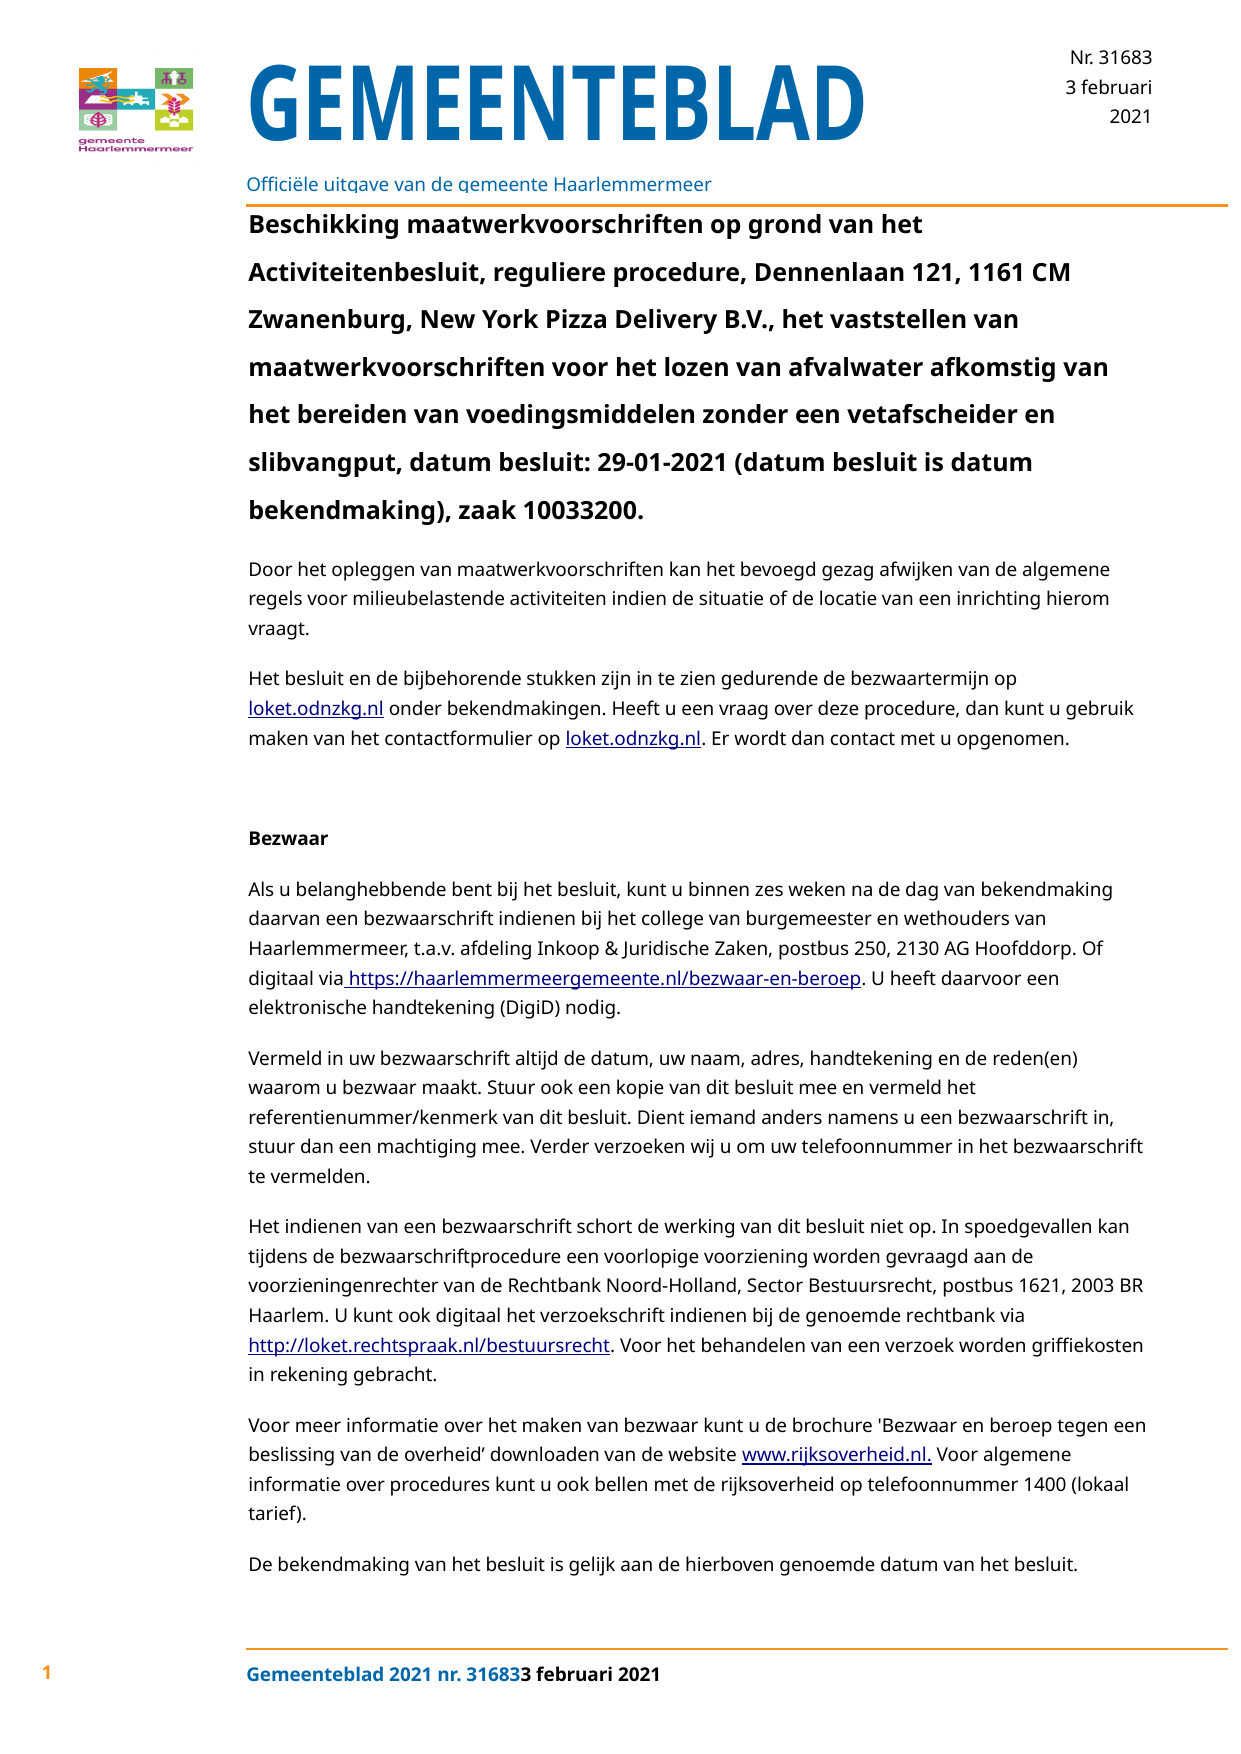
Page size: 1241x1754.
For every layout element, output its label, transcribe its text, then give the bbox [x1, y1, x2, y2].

text Voor meer informatie over het maken van bezwaar kunt u de brochure 'Bezwaar en beroep tegen een beslissing van de overheid’ downloaden van de website www.rijksoverheid.nl. Voor algemene informatie over procedures kunt u ook bellen met de rijksoverheid op telefoonnummer 1400 (lokaal tarief). [248, 1412, 1152, 1526]
picture [41, 47, 231, 172]
text Het besluit en de bijbehorende stukken zijn in te zien gedurende de bezwaartermijn op loket.odnzkg.nl onder bekendmakingen. Heeft u een vraag over deze procedure, dan kunt u gebruik maken van het contactformulier op loket.odnzkg.nl. Er wordt dan contact met u opgenomen. [248, 666, 1152, 750]
text De bekendmaking van het besluit is gelijk aan de hierboven genoemde datum van het besluit. [248, 1551, 1152, 1577]
text Het indienen van een bezwaarschrift schort de werking van dit besluit niet op. In spoedgevallen kan tijdens de bezwaarschriftprocedure een voorlopige voorziening worden gevraagd aan de voorzieningenrechter van de Rechtbank Noord-Holland, Sector Bestuursrecht, postbus 1621, 2003 BR Haarlem. U kunt ook digitaal het verzoekschrift indienen bij de genoemde rechtbank via http://loket.rechtspraak.nl/bestuursrecht. Voor het behandelen van een verzoek worden griffiekosten in rekening gebracht. [248, 1213, 1152, 1387]
text Als u belanghebbende bent bij het besluit, kunt u binnen zes weken na de dag van bekendmaking daarvan een bezwaarschrift indienen bij het college van burgemeester en wethouders van Haarlemmermeer, t.a.v. afdeling Inkoop & Juridische Zaken, postbus 250, 2130 AG Hoofddorp. Of digitaal via https://haarlemmermeergemeente.nl/bezwaar-en-beroep. U heeft daarvoor een elektronische handtekening (DigiD) nodig. [248, 876, 1152, 1020]
text Bezwaar [248, 826, 1152, 851]
text Vermeld in uw bezwaarschrift altijd de datum, uw naam, adres, handtekening en de reden(en) waarom u bezwaar maakt. Stuur ook een kopie van dit besluit mee en vermeld het referentienummer/kenmerk van dit besluit. Dient iemand anders namens u een bezwaarschrift in, stuur dan een machtiging mee. Verder verzoeken wij u om uw telefoonnummer in het bezwaarschrift te vermelden. [248, 1045, 1152, 1189]
text Door het opleggen van maatwerkvoorschriften kan het bevoegd gezag afwijken van de algemene regels voor milieubelastende activiteiten indien de situatie of de locatie van een inrichting hierom vraagt. [248, 556, 1152, 641]
text Beschikking maatwerkvoorschriften op grond van het Activiteitenbesluit, reguliere procedure, Dennenlaan 121, 1161 CM Zwanenburg, New York Pizza Delivery B.V., het vaststellen van maatwerkvoorschriften voor het lozen van afvalwater afkomstig van het bereiden van voedingsmiddelen zonder een vetafscheider en slibvangput, datum besluit: 29-01-2021 (datum besluit is datum bekendmaking), zaak 10033200. [248, 207, 1152, 526]
